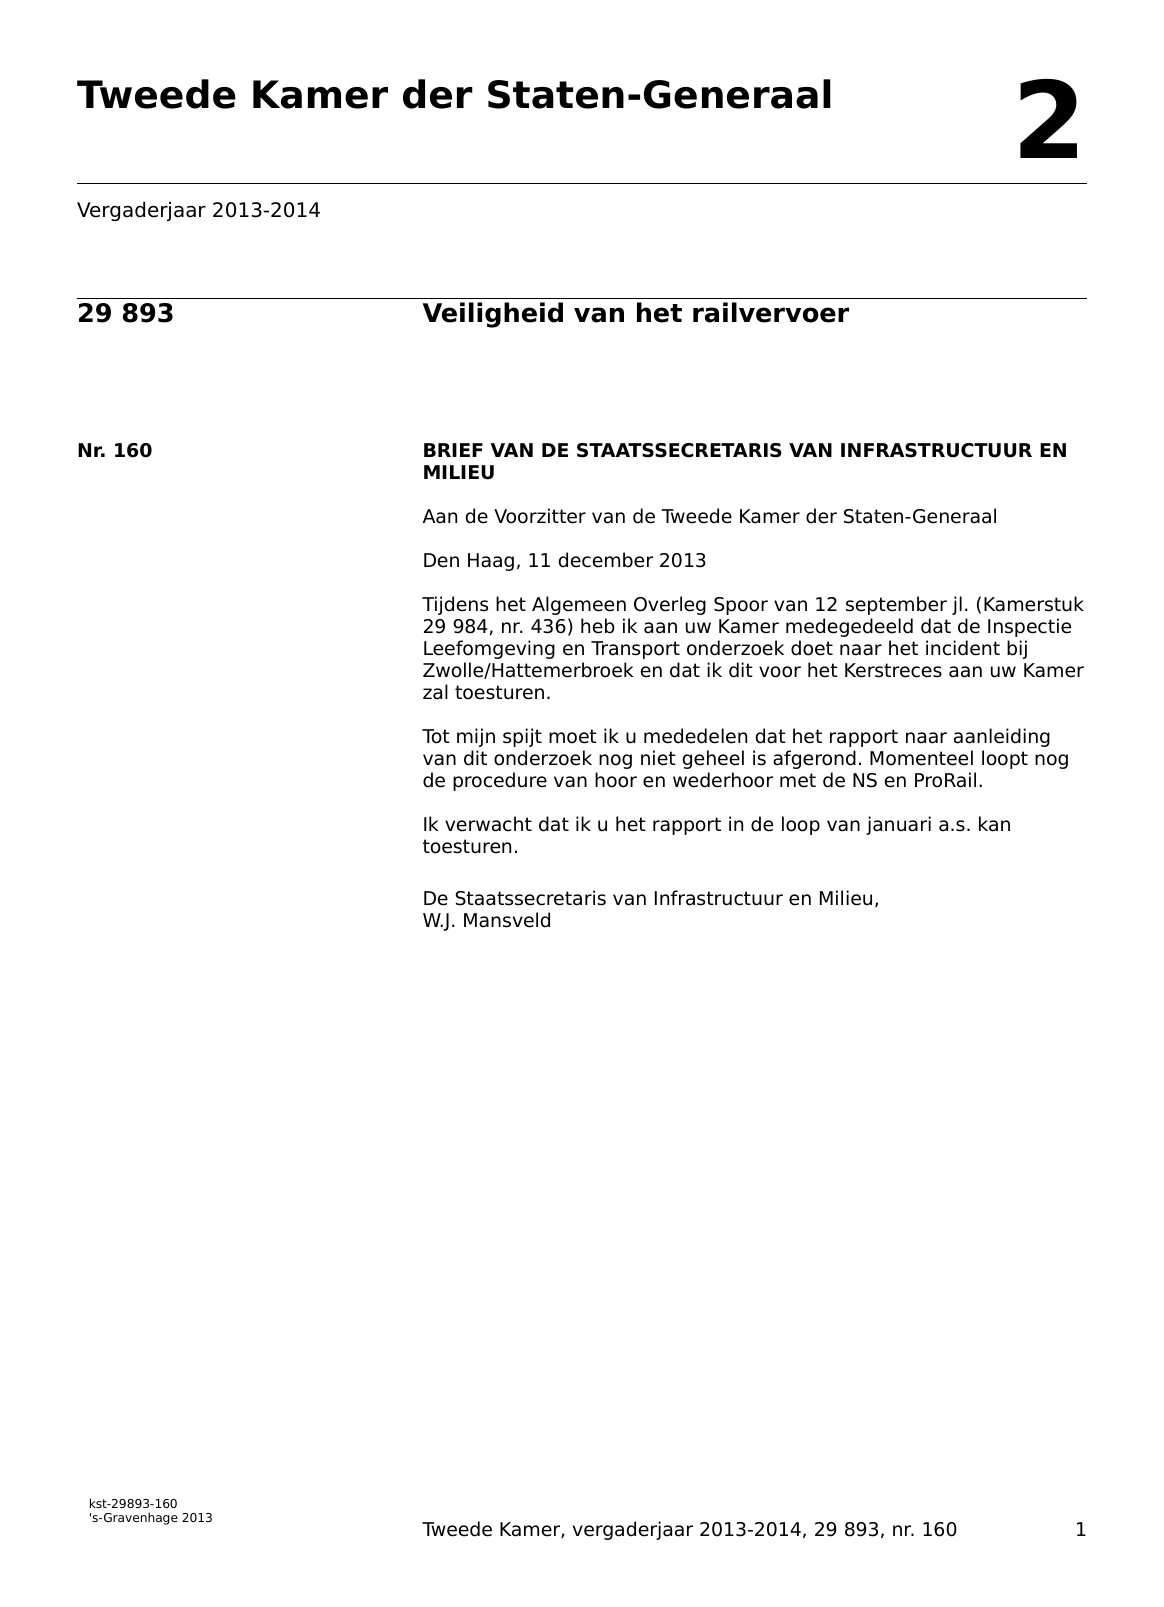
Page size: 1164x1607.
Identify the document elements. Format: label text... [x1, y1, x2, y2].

text De Staatssecretaris van Infrastructuur en Milieu, W.J. Mansveld [422, 888, 1087, 932]
table_header Tweede Kamer der Staten-Generaal [77, 59, 886, 183]
table_cell Vergaderjaar 2013-2014 [77, 184, 1087, 298]
subtitle Nr. 160 BRIEF VAN DE STAATSSECRETARIS VAN INFRASTRUCTUUR EN MILIEU [77, 440, 1087, 484]
text 's-Gravenhage 2013 [88, 1511, 323, 1525]
text Tot mijn spijt moet ik u mededelen dat het rapport naar aanleiding van dit onderzoek nog niet geheel is afgerond. Momenteel loopt nog de procedure van hoor en wederhoor met de NS en ProRail. [422, 726, 1087, 792]
text kst-29893-160 [88, 1497, 323, 1511]
text Den Haag, 11 december 2013 [422, 550, 1087, 572]
text Tijdens het Algemeen Overleg Spoor van 12 september jl. (Kamerstuk 29 984, nr. 436) heb ik aan uw Kamer medegedeeld dat de Inspectie Leefomgeving en Transport onderzoek doet naar het incident bij Zwolle/Hattemerbroek en dat ik dit voor het Kerstreces aan uw Kamer zal toesturen. [422, 594, 1087, 704]
table_header 2 [886, 59, 1087, 183]
subtitle 29 893 Veiligheid van het railvervoer [77, 299, 1087, 329]
text Ik verwacht dat ik u het rapport in de loop van januari a.s. kan toesturen. [422, 814, 1087, 858]
text Aan de Voorzitter van de Tweede Kamer der Staten-Generaal [422, 506, 1087, 528]
